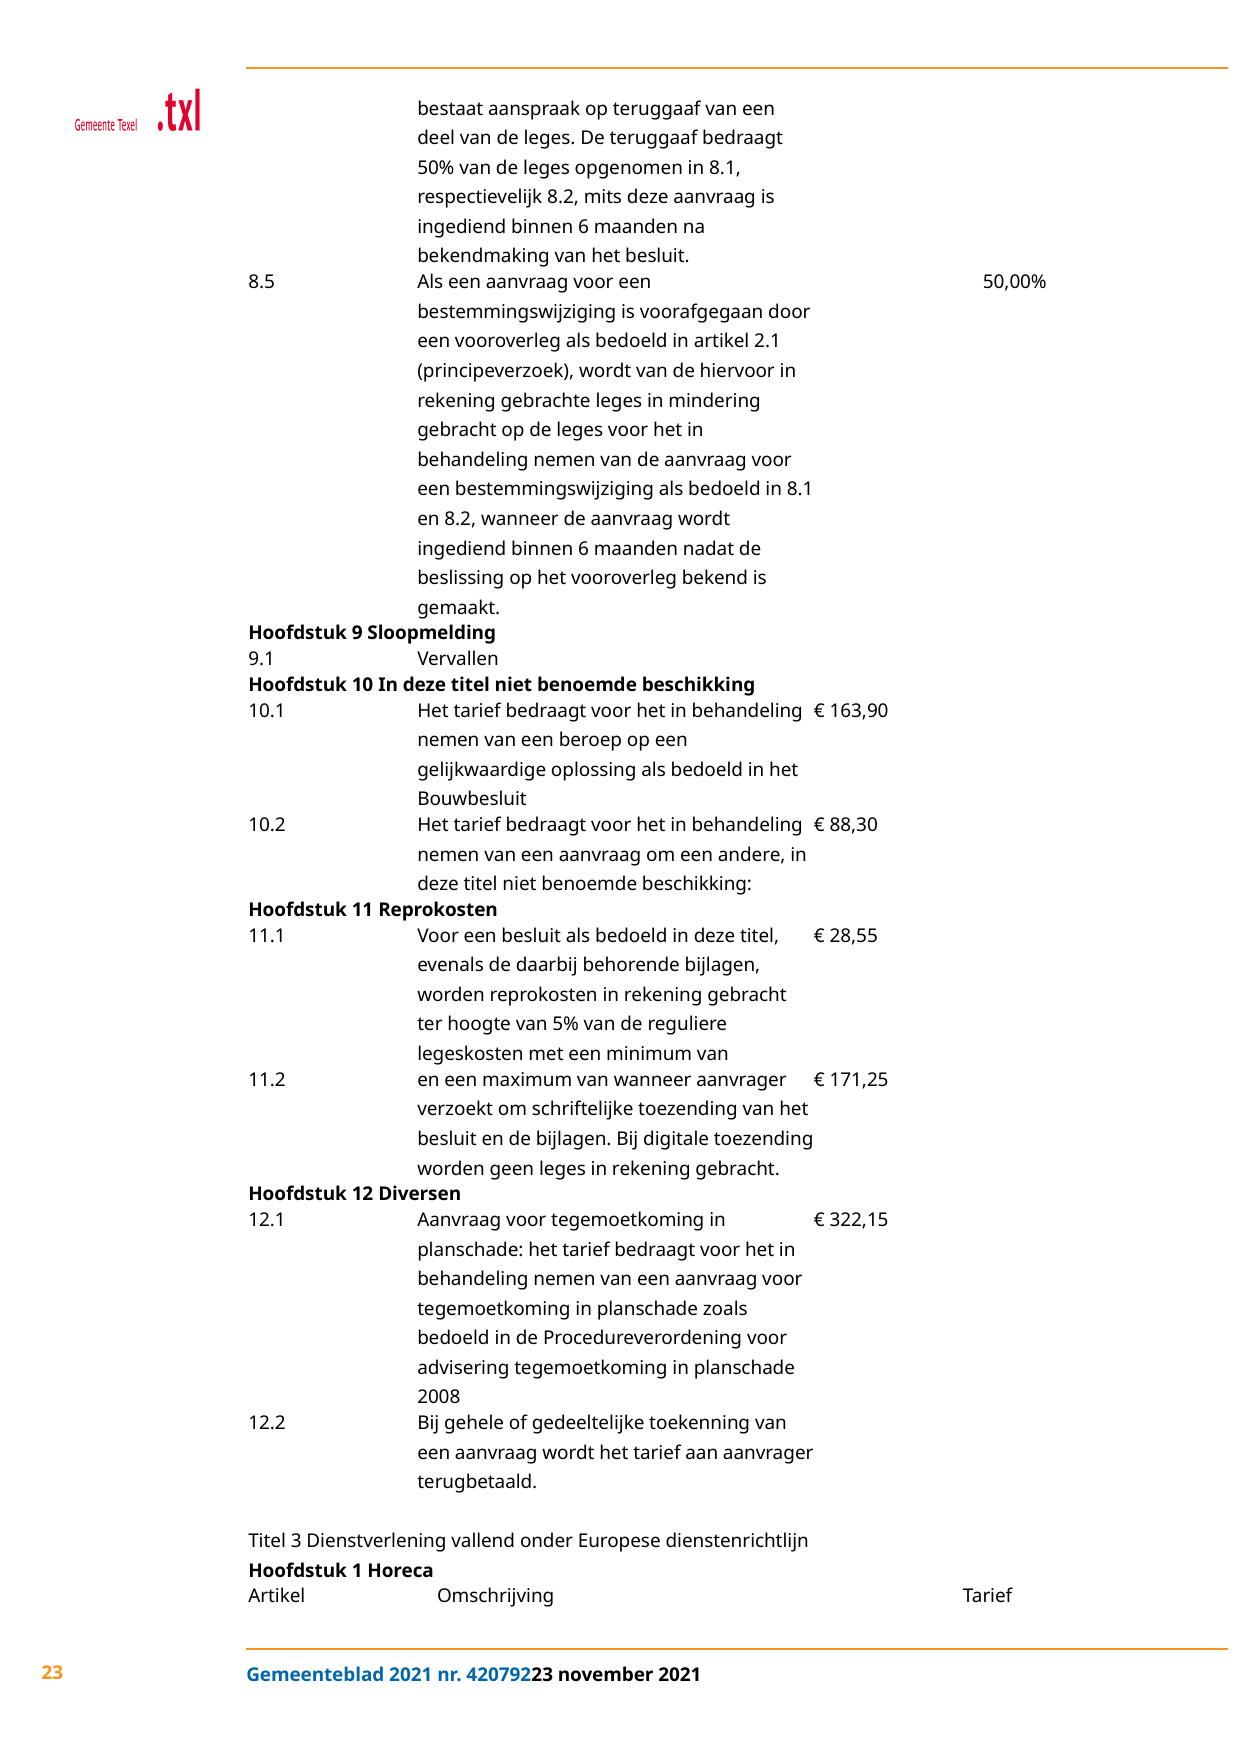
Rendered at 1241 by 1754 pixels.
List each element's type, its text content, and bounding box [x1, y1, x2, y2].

table_cell [248, 95, 417, 268]
table_cell Hoofdstuk 11 Reprokosten [248, 896, 1152, 922]
table_cell Het tarief bedraagt voor het in behandeling nemen van een beroep op een gelijkwaardige oplossing als bedoeld in het Bouwbesluit [417, 697, 814, 811]
table_cell Artikel [248, 1583, 437, 1608]
table_cell Als een aanvraag voor een bestemmingswijziging is voorafgegaan door een vooroverleg als bedoeld in artikel 2.1 (principeverzoek), wordt van de hiervoor in rekening gebrachte leges in mindering gebracht op de leges voor het in behandeling nemen van de aanvraag voor een bestemmingswijziging als bedoeld in 8.1 en 8.2, wanneer de aanvraag wordt ingediend binnen 6 maanden nadat de beslissing op het vooroverleg bekend is gemaakt. [417, 269, 814, 619]
table_cell [814, 95, 983, 268]
table_cell 8.5 [248, 269, 417, 619]
table_cell 10.1 [248, 697, 417, 811]
table_cell [983, 811, 1152, 896]
table_cell Hoofdstuk 10 In deze titel niet benoemde beschikking [248, 671, 1152, 697]
table_cell Hoofdstuk 12 Diversen [248, 1180, 1152, 1206]
table_cell € 28,55 [814, 922, 983, 1066]
table_cell € 171,25 [814, 1066, 983, 1180]
table_cell Tarief [963, 1583, 1152, 1608]
picture [41, 47, 231, 172]
table_cell 9.1 [248, 645, 417, 671]
table_cell [983, 697, 1152, 811]
table_cell € 163,90 [814, 697, 983, 811]
table_cell [983, 1409, 1152, 1494]
table_cell 12.1 [248, 1206, 417, 1409]
table_cell [814, 1409, 983, 1494]
table_cell en een maximum van wanneer aanvrager verzoekt om schriftelijke toezending van het besluit en de bijlagen. Bij digitale toezending worden geen leges in rekening gebracht. [417, 1066, 814, 1180]
table_cell [814, 645, 983, 671]
table_header Hoofdstuk 1 Horeca [248, 1557, 1152, 1582]
table_cell [983, 645, 1152, 671]
table_cell 10.2 [248, 811, 417, 896]
table_cell [983, 922, 1152, 1066]
table_cell € 88,30 [814, 811, 983, 896]
table_cell 50,00% [983, 269, 1152, 619]
table_cell 11.1 [248, 922, 417, 1066]
table_cell Omschrijving [437, 1583, 963, 1608]
table_cell € 322,15 [814, 1206, 983, 1409]
table_cell 12.2 [248, 1409, 417, 1494]
table_cell [983, 1206, 1152, 1409]
table_cell Voor een besluit als bedoeld in deze titel, evenals de daarbij behorende bijlagen, worden reprokosten in rekening gebracht ter hoogte van 5% van de reguliere legeskosten met een minimum van [417, 922, 814, 1066]
table_cell Vervallen [417, 645, 814, 671]
table_cell [983, 1066, 1152, 1180]
table_cell Aanvraag voor tegemoetkoming in planschade: het tarief bedraagt voor het in behandeling nemen van een aanvraag voor tegemoetkoming in planschade zoals bedoeld in de Procedureverordening voor advisering tegemoetkoming in planschade 2008 [417, 1206, 814, 1409]
table_cell bestaat aanspraak op teruggaaf van een deel van de leges. De teruggaaf bedraagt 50% van de leges opgenomen in 8.1, respectievelijk 8.2, mits deze aanvraag is ingediend binnen 6 maanden na bekendmaking van het besluit. [417, 95, 814, 268]
text Titel 3 Dienstverlening vallend onder Europese dienstenrichtlijn [248, 1527, 1152, 1553]
table_cell Het tarief bedraagt voor het in behandeling nemen van een aanvraag om een andere, in deze titel niet benoemde beschikking: [417, 811, 814, 896]
table_cell [814, 269, 983, 619]
table_cell 11.2 [248, 1066, 417, 1180]
table_cell [983, 95, 1152, 268]
table_cell Bij gehele of gedeeltelijke toekenning van een aanvraag wordt het tarief aan aanvrager terugbetaald. [417, 1409, 814, 1494]
table_cell Hoofdstuk 9 Sloopmelding [248, 620, 1152, 645]
